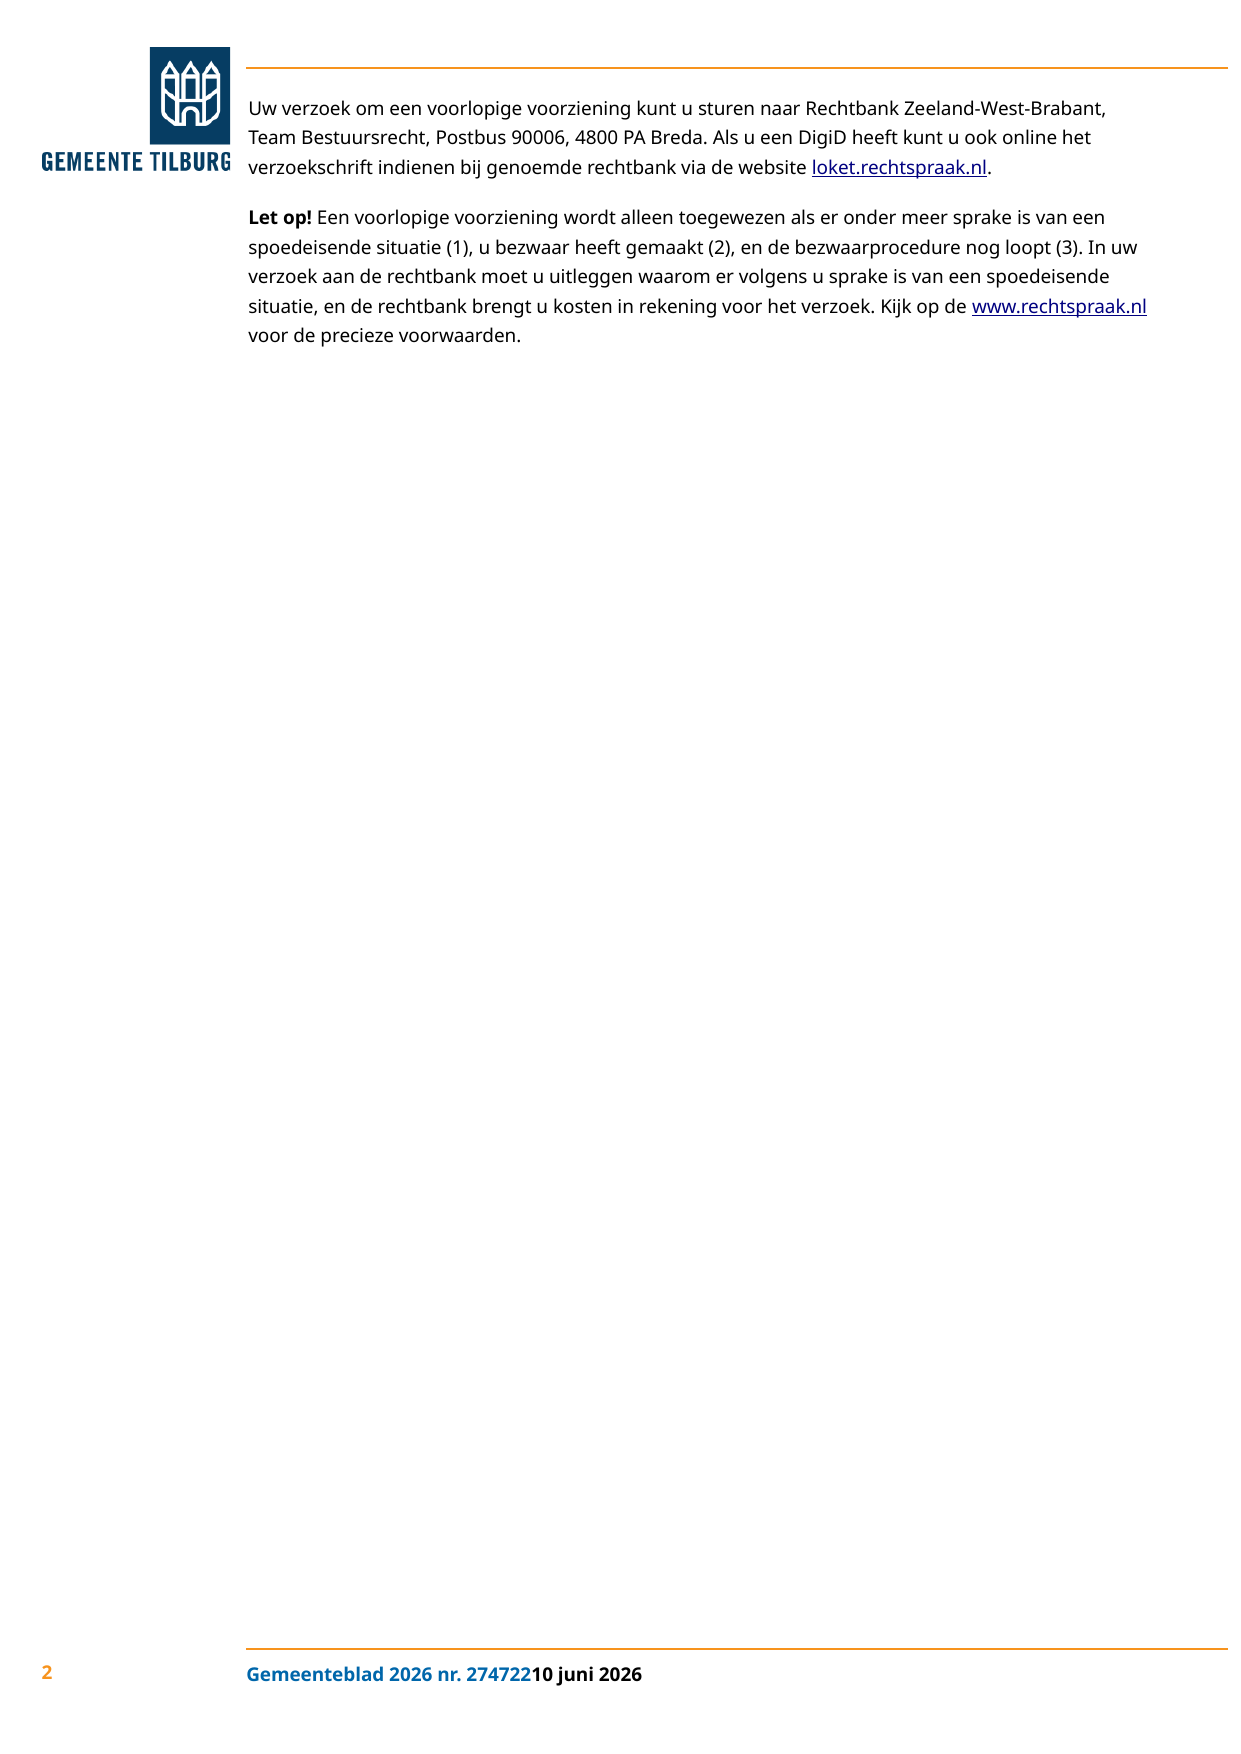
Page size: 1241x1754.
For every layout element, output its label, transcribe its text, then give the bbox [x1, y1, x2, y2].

text Let op! Een voorlopige voorziening wordt alleen toegewezen als er onder meer sprake is van een spoedeisende situatie (1), u bezwaar heeft gemaakt (2), en de bezwaarprocedure nog loopt (3). In uw verzoek aan de rechtbank moet u uitleggen waarom er volgens u sprake is van een spoedeisende situatie, en de rechtbank brengt u kosten in rekening voor het verzoek. Kijk op de www.rechtspraak.nl voor de precieze voorwaarden. [248, 204, 1152, 348]
picture [41, 47, 231, 172]
text Uw verzoek om een voorlopige voorziening kunt u sturen naar Rechtbank Zeeland-West-Brabant, Team Bestuursrecht, Postbus 90006, 4800 PA Breda. Als u een DigiD heeft kunt u ook online het verzoekschrift indienen bij genoemde rechtbank via de website loket.rechtspraak.nl. [248, 95, 1152, 180]
